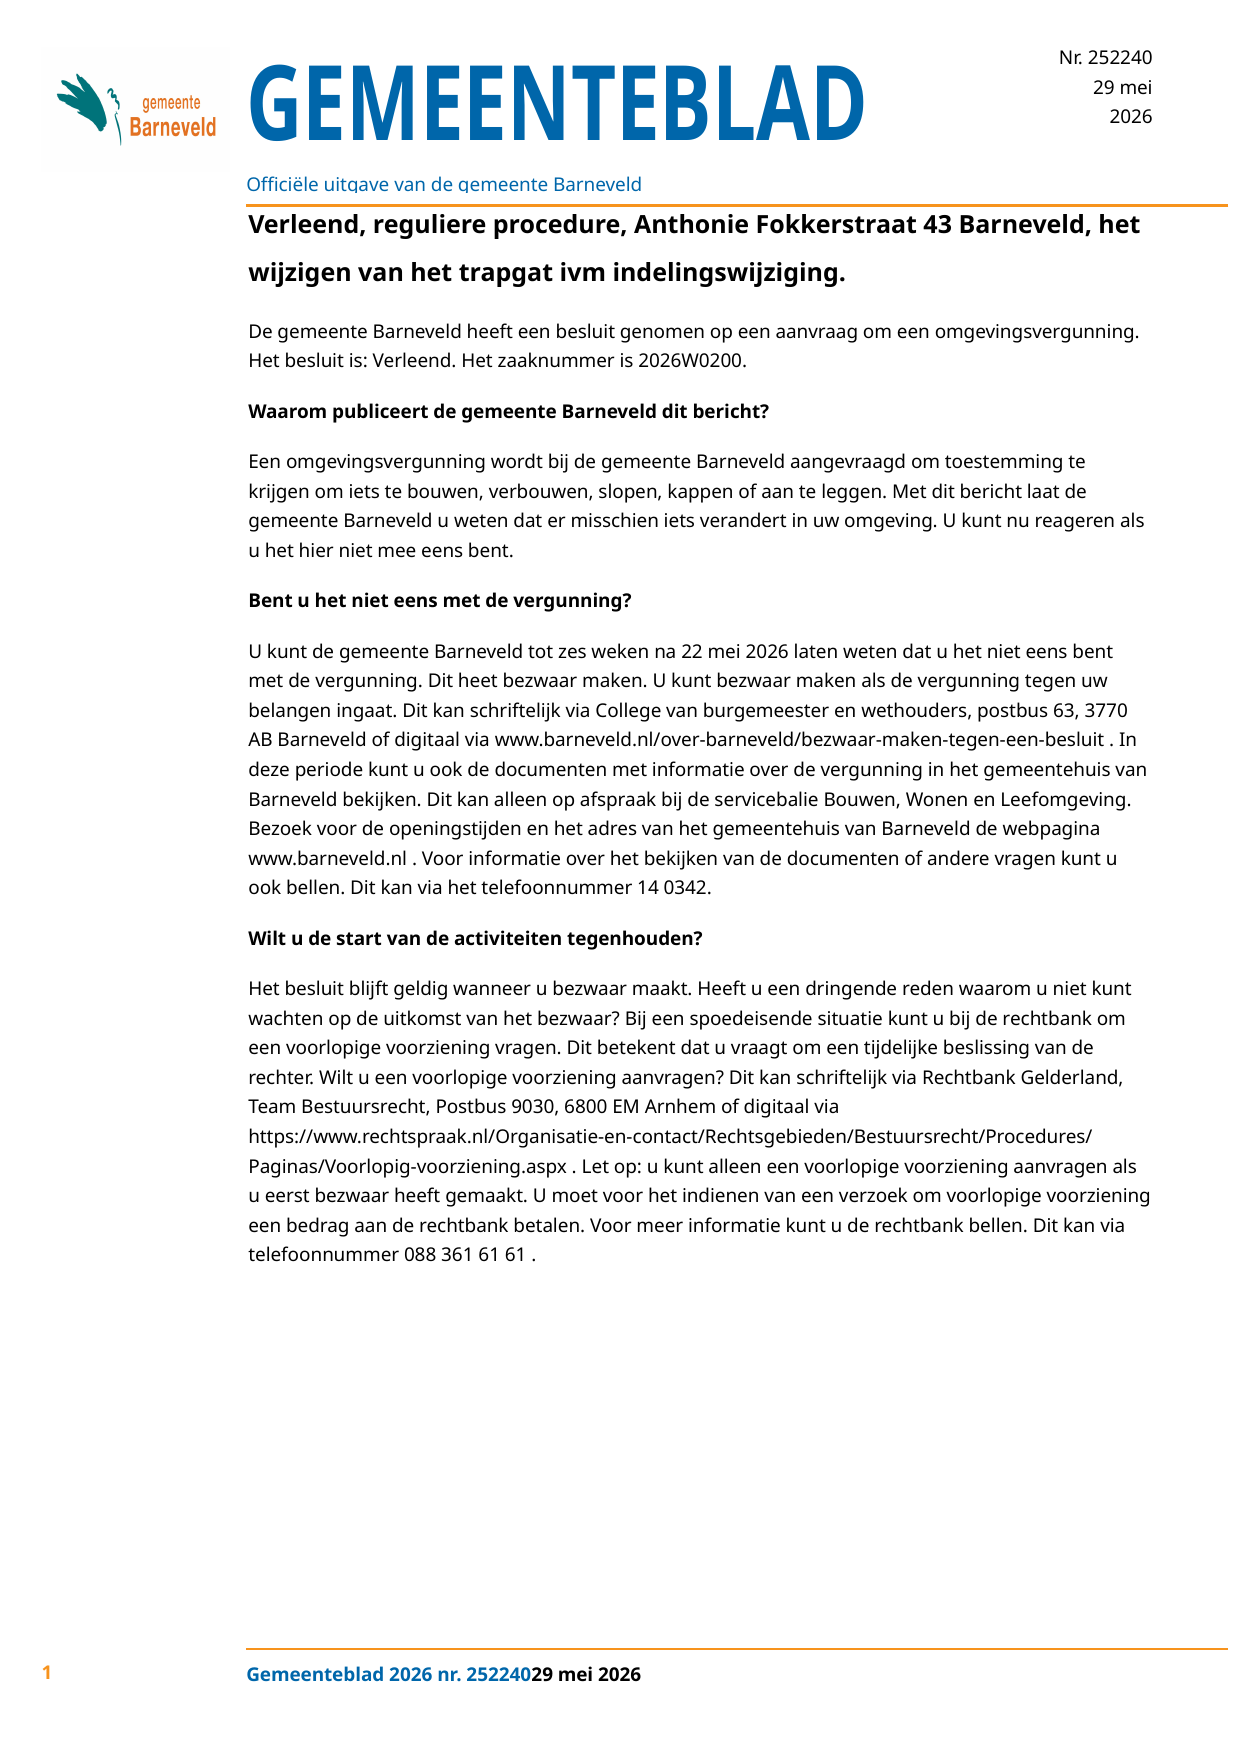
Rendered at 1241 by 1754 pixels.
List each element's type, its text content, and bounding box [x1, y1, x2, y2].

text Waarom publiceert de gemeente Barneveld dit bericht? [248, 398, 1152, 424]
text Verleend, reguliere procedure, Anthonie Fokkerstraat 43 Barneveld, het wijzigen van het trapgat ivm indelingswijziging. [248, 207, 1152, 288]
text Het besluit blijft geldig wanneer u bezwaar maakt. Heeft u een dringende reden waarom u niet kunt wachten op de uitkomst van het bezwaar? Bij een spoedeisende situatie kunt u bij de rechtbank om een voorlopige voorziening vragen. Dit betekent dat u vraagt om een tijdelijke beslissing van de rechter. Wilt u een voorlopige voorziening aanvragen? Dit kan schriftelijk via Rechtbank Gelderland, Team Bestuursrecht, Postbus 9030, 6800 EM Arnhem of digitaal via https://www.rechtspraak.nl/Organisatie-en-contact/Rechtsgebieden/Bestuursrecht/Procedures/Paginas/Voorlopig-voorziening.aspx . Let op: u kunt alleen een voorlopige voorziening aanvragen als u eerst bezwaar heeft gemaakt. U moet voor het indienen van een verzoek om voorlopige voorziening een bedrag aan de rechtbank betalen. Voor meer informatie kunt u de rechtbank bellen. Dit kan via telefoonnummer 088 361 61 61 . [248, 975, 1152, 1267]
text Een omgevingsvergunning wordt bij de gemeente Barneveld aangevraagd om toestemming te krijgen om iets te bouwen, verbouwen, slopen, kappen of aan te leggen. Met dit bericht laat de gemeente Barneveld u weten dat er misschien iets verandert in uw omgeving. U kunt nu reageren als u het hier niet mee eens bent. [248, 448, 1152, 563]
text Wilt u de start van de activiteiten tegenhouden? [248, 925, 1152, 951]
text De gemeente Barneveld heeft een besluit genomen op een aanvraag om een omgevingsvergunning. Het besluit is: Verleend. Het zaaknummer is 2026W0200. [248, 318, 1152, 373]
text Bent u het niet eens met de vergunning? [248, 587, 1152, 613]
picture [41, 47, 231, 172]
text U kunt de gemeente Barneveld tot zes weken na 22 mei 2026 laten weten dat u het niet eens bent met de vergunning. Dit heet bezwaar maken. U kunt bezwaar maken als de vergunning tegen uw belangen ingaat. Dit kan schriftelijk via College van burgemeester en wethouders, postbus 63, 3770 AB Barneveld of digitaal via www.barneveld.nl/over-barneveld/bezwaar-maken-tegen-een-besluit . In deze periode kunt u ook de documenten met informatie over de vergunning in het gemeentehuis van Barneveld bekijken. Dit kan alleen op afspraak bij de servicebalie Bouwen, Wonen en Leefomgeving. Bezoek voor de openingstijden en het adres van het gemeentehuis van Barneveld de webpagina www.barneveld.nl . Voor informatie over het bekijken van de documenten of andere vragen kunt u ook bellen. Dit kan via het telefoonnummer 14 0342. [248, 638, 1152, 900]
